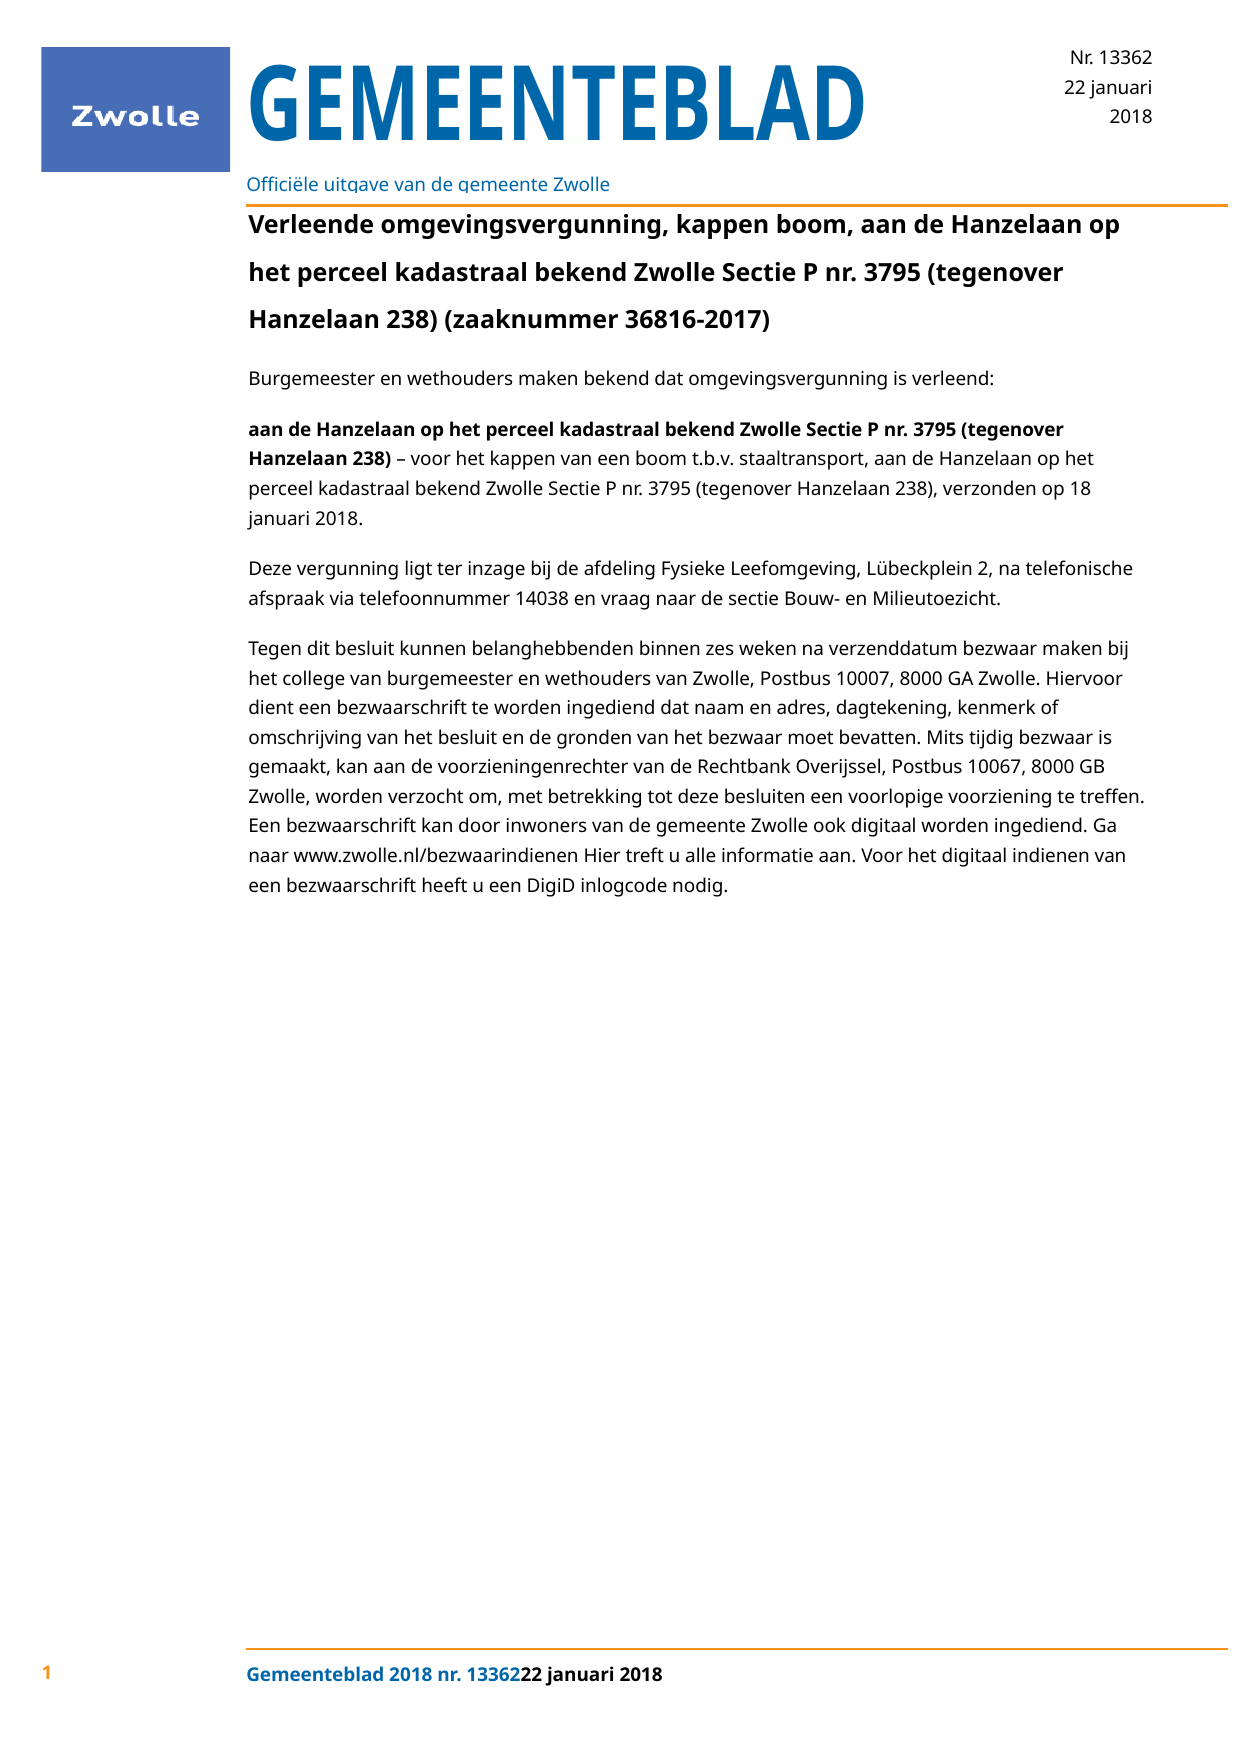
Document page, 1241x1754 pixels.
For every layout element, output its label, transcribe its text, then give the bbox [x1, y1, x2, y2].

text aan de Hanzelaan op het perceel kadastraal bekend Zwolle Sectie P nr. 3795 (tegenover Hanzelaan 238) – voor het kappen van een boom t.b.v. staaltransport, aan de Hanzelaan op het perceel kadastraal bekend Zwolle Sectie P nr. 3795 (tegenover Hanzelaan 238), verzonden op 18 januari 2018. [248, 416, 1152, 530]
text Verleende omgevingsvergunning, kappen boom, aan de Hanzelaan op het perceel kadastraal bekend Zwolle Sectie P nr. 3795 (tegenover Hanzelaan 238) (zaaknummer 36816-2017) [248, 207, 1152, 336]
picture [41, 47, 231, 172]
text Tegen dit besluit kunnen belanghebbenden binnen zes weken na verzenddatum bezwaar maken bij het college van burgemeester en wethouders van Zwolle, Postbus 10007, 8000 GA Zwolle. Hiervoor dient een bezwaarschrift te worden ingediend dat naam en adres, dagtekening, kenmerk of omschrijving van het besluit en de gronden van het bezwaar moet bevatten. Mits tijdig bezwaar is gemaakt, kan aan de voorzieningenrechter van de Rechtbank Overijssel, Postbus 10067, 8000 GB Zwolle, worden verzocht om, met betrekking tot deze besluiten een voorlopige voorziening te treffen. Een bezwaarschrift kan door inwoners van de gemeente Zwolle ook digitaal worden ingediend. Ga naar www.zwolle.nl/bezwaarindienen Hier treft u alle informatie aan. Voor het digitaal indienen van een bezwaarschrift heeft u een DigiD inlogcode nodig. [248, 635, 1152, 897]
text Deze vergunning ligt ter inzage bij de afdeling Fysieke Leefomgeving, Lübeckplein 2, na telefonische afspraak via telefoonnummer 14038 en vraag naar de sectie Bouw- en Milieutoezicht. [248, 555, 1152, 610]
text Burgemeester en wethouders maken bekend dat omgevingsvergunning is verleend: [248, 366, 1152, 391]
